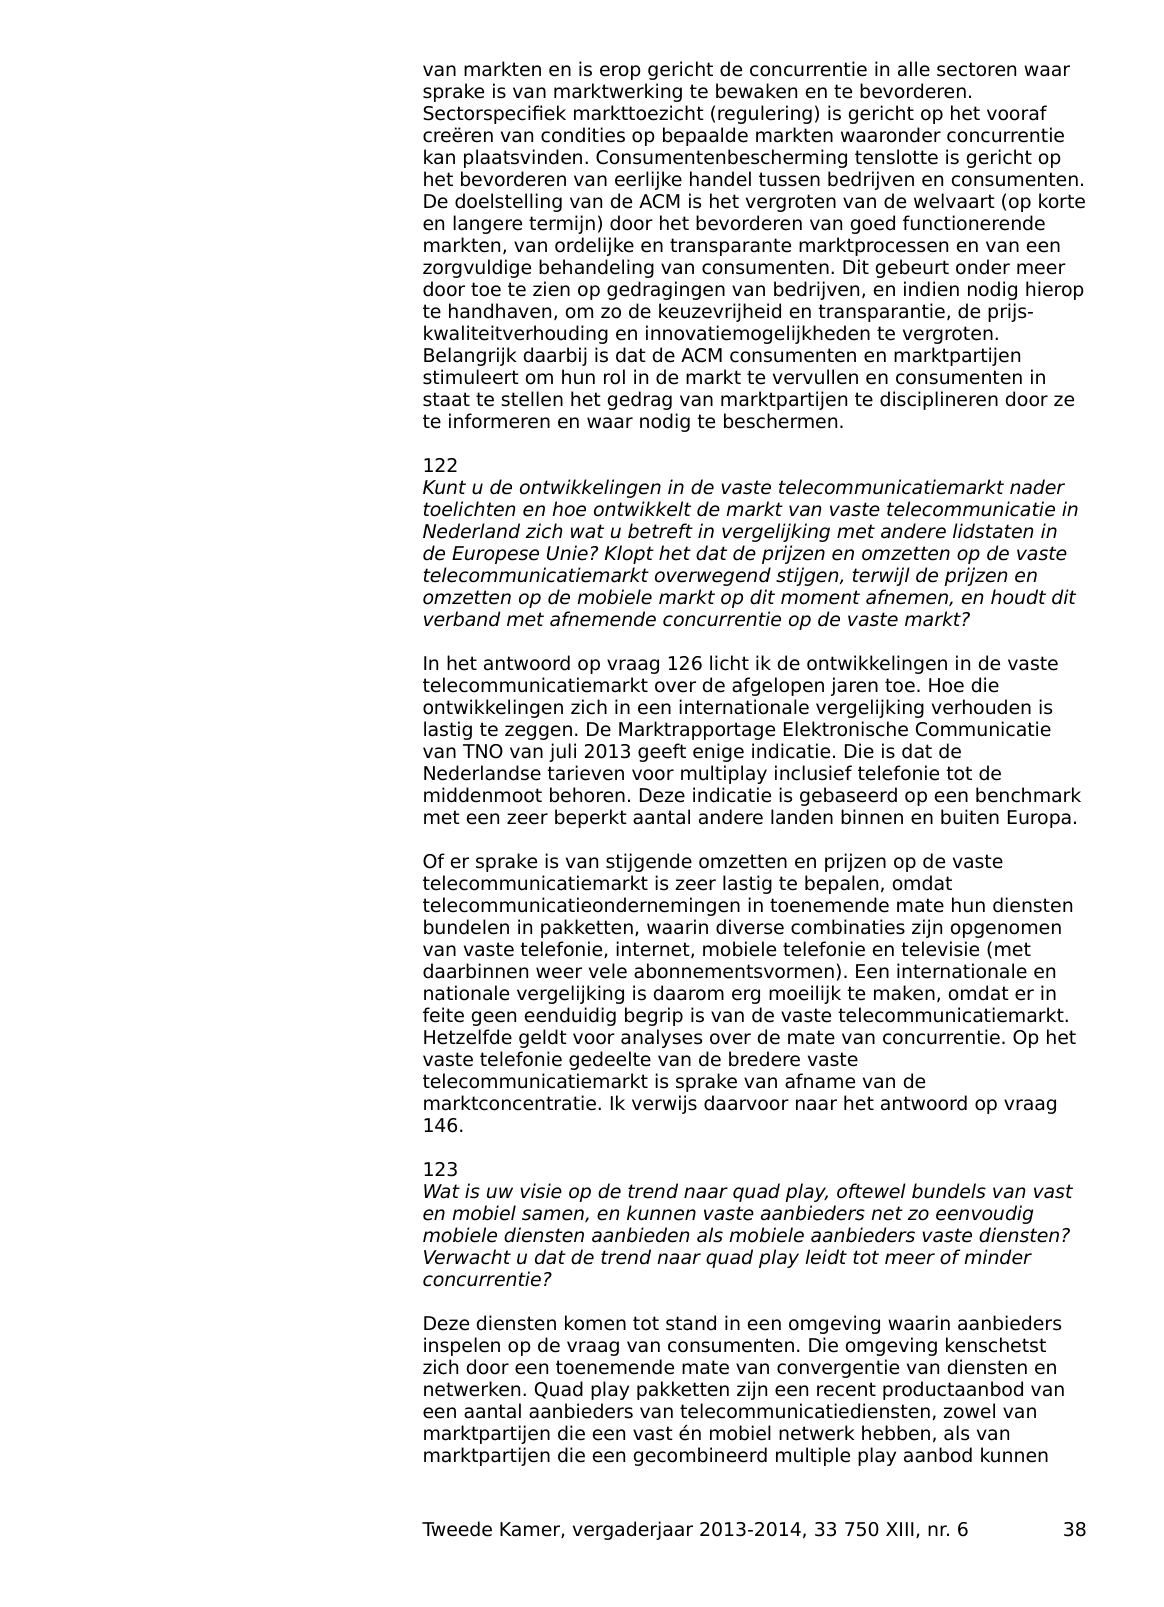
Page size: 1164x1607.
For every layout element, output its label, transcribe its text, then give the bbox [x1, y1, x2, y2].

text Wat is uw visie op de trend naar quad play, oftewel bundels van vast en mobiel samen, en kunnen vaste aanbieders net zo eenvoudig mobiele diensten aanbieden als mobiele aanbieders vaste diensten? Verwacht u dat de trend naar quad play leidt tot meer of minder concurrentie? [422, 1181, 1087, 1291]
text Kunt u de ontwikkelingen in de vaste telecommunicatiemarkt nader toelichten en hoe ontwikkelt de markt van vaste telecommunicatie in Nederland zich wat u betreft in vergelijking met andere lidstaten in de Europese Unie? Klopt het dat de prijzen en omzetten op de vaste telecommunicatiemarkt overwegend stijgen, terwijl de prijzen en omzetten op de mobiele markt op dit moment afnemen, en houdt dit verband met afnemende concurrentie op de vaste markt? [422, 477, 1087, 631]
text Of er sprake is van stijgende omzetten en prijzen op de vaste telecommunicatiemarkt is zeer lastig te bepalen, omdat telecommunicatieondernemingen in toenemende mate hun diensten bundelen in pakketten, waarin diverse combinaties zijn opgenomen van vaste telefonie, internet, mobiele telefonie en televisie (met daarbinnen weer vele abonnementsvormen). Een internationale en nationale vergelijking is daarom erg moeilijk te maken, omdat er in feite geen eenduidig begrip is van de vaste telecommunicatiemarkt. Hetzelfde geldt voor analyses over de mate van concurrentie. Op het vaste telefonie gedeelte van de bredere vaste telecommunicatiemarkt is sprake van afname van de marktconcentratie. Ik verwijs daarvoor naar het antwoord op vraag 146. [422, 851, 1087, 1137]
text 122 [422, 455, 1087, 477]
text van markten en is erop gericht de concurrentie in alle sectoren waar sprake is van marktwerking te bewaken en te bevorderen. Sectorspecifiek markttoezicht (regulering) is gericht op het vooraf creëren van condities op bepaalde markten waaronder concurrentie kan plaatsvinden. Consumentenbescherming tenslotte is gericht op het bevorderen van eerlijke handel tussen bedrijven en consumenten. De doelstelling van de ACM is het vergroten van de welvaart (op korte en langere termijn) door het bevorderen van goed functionerende markten, van ordelijke en transparante marktprocessen en van een zorgvuldige behandeling van consumenten. Dit gebeurt onder meer door toe te zien op gedragingen van bedrijven, en indien nodig hierop te handhaven, om zo de keuzevrijheid en transparantie, de prijs-kwaliteitverhouding en innovatiemogelijkheden te vergroten. Belangrijk daarbij is dat de ACM consumenten en marktpartijen stimuleert om hun rol in de markt te vervullen en consumenten in staat te stellen het gedrag van marktpartijen te disciplineren door ze te informeren en waar nodig te beschermen. [422, 59, 1087, 433]
text Deze diensten komen tot stand in een omgeving waarin aanbieders inspelen op de vraag van consumenten. Die omgeving kenschetst zich door een toenemende mate van convergentie van diensten en netwerken. Quad play pakketten zijn een recent productaanbod van een aantal aanbieders van telecommunicatiediensten, zowel van marktpartijen die een vast én mobiel netwerk hebben, als van marktpartijen die een gecombineerd multiple play aanbod kunnen [422, 1313, 1087, 1467]
text 123 [422, 1159, 1087, 1181]
text In het antwoord op vraag 126 licht ik de ontwikkelingen in de vaste telecommunicatiemarkt over de afgelopen jaren toe. Hoe die ontwikkelingen zich in een internationale vergelijking verhouden is lastig te zeggen. De Marktrapportage Elektronische Communicatie van TNO van juli 2013 geeft enige indicatie. Die is dat de Nederlandse tarieven voor multiplay inclusief telefonie tot de middenmoot behoren. Deze indicatie is gebaseerd op een benchmark met een zeer beperkt aantal andere landen binnen en buiten Europa. [422, 653, 1087, 829]
